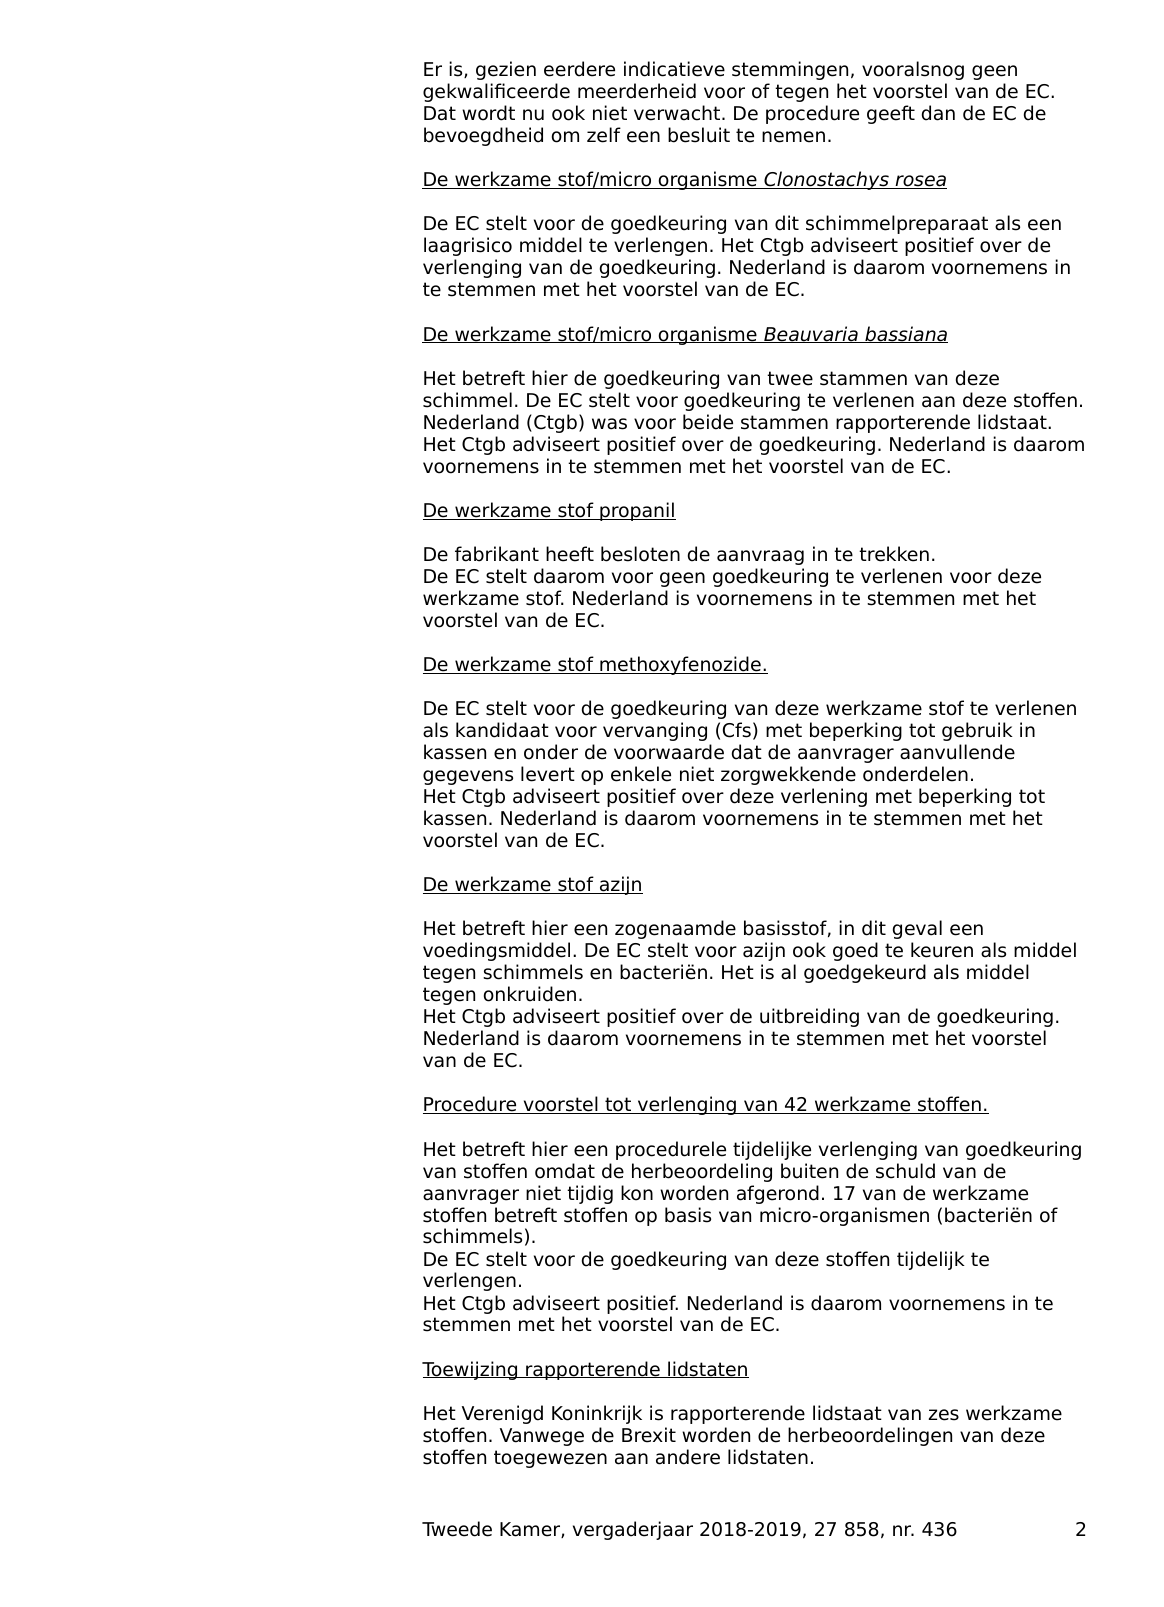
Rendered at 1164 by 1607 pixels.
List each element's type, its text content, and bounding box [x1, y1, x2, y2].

text Het Ctgb adviseert positief over deze verlening met beperking tot kassen. Nederland is daarom voornemens in te stemmen met het voorstel van de EC. [422, 786, 1087, 852]
subtitle Toewijzing rapporterende lidstaten [422, 1358, 1087, 1381]
text De EC stelt daarom voor geen goedkeuring te verlenen voor deze werkzame stof. Nederland is voornemens in te stemmen met het voorstel van de EC. [422, 566, 1087, 632]
text Er is, gezien eerdere indicatieve stemmingen, vooralsnog geen gekwalificeerde meerderheid voor of tegen het voorstel van de EC. Dat wordt nu ook niet verwacht. De procedure geeft dan de EC de bevoegdheid om zelf een besluit te nemen. [422, 59, 1087, 147]
subtitle De werkzame stof azijn [422, 874, 1087, 896]
text Het Ctgb adviseert positief. Nederland is daarom voornemens in te stemmen met het voorstel van de EC. [422, 1292, 1087, 1336]
text Nederland (Ctgb) was voor beide stammen rapporterende lidstaat. [422, 412, 1087, 433]
text De EC stelt voor de goedkeuring van deze werkzame stof te verlenen als kandidaat voor vervanging (Cfs) met beperking tot gebruik in kassen en onder de voorwaarde dat de aanvrager aanvullende gegevens levert op enkele niet zorgwekkende onderdelen. [422, 698, 1087, 786]
text De EC stelt voor de goedkeuring van deze stoffen tijdelijk te verlengen. [422, 1248, 1087, 1292]
text De EC stelt voor de goedkeuring van dit schimmelpreparaat als een laagrisico middel te verlengen. Het Ctgb adviseert positief over de verlenging van de goedkeuring. Nederland is daarom voornemens in te stemmen met het voorstel van de EC. [422, 213, 1087, 301]
text De fabrikant heeft besloten de aanvraag in te trekken. [422, 544, 1087, 566]
text Het Verenigd Koninkrijk is rapporterende lidstaat van zes werkzame stoffen. Vanwege de Brexit worden de herbeoordelingen van deze stoffen toegewezen aan andere lidstaten. [422, 1403, 1087, 1469]
text Het betreft hier een zogenaamde basisstof, in dit geval een voedingsmiddel. De EC stelt voor azijn ook goed te keuren als middel tegen schimmels en bacteriën. Het is al goedgekeurd als middel tegen onkruiden. [422, 918, 1087, 1006]
subtitle De werkzame stof/micro organisme Clonostachys rosea [422, 169, 1087, 191]
subtitle De werkzame stof methoxyfenozide. [422, 654, 1087, 676]
text Het Ctgb adviseert positief over de uitbreiding van de goedkeuring. Nederland is daarom voornemens in te stemmen met het voorstel van de EC. [422, 1006, 1087, 1072]
subtitle De werkzame stof/micro organisme Beauvaria bassiana [422, 323, 1087, 345]
subtitle De werkzame stof propanil [422, 500, 1087, 522]
text Het betreft hier de goedkeuring van twee stammen van deze schimmel. De EC stelt voor goedkeuring te verlenen aan deze stoffen. [422, 368, 1087, 412]
text Het betreft hier een procedurele tijdelijke verlenging van goedkeuring van stoffen omdat de herbeoordeling buiten de schuld van de aanvrager niet tijdig kon worden afgerond. 17 van de werkzame stoffen betreft stoffen op basis van micro-organismen (bacteriën of schimmels). [422, 1138, 1087, 1248]
subtitle Procedure voorstel tot verlenging van 42 werkzame stoffen. [422, 1094, 1087, 1116]
text Het Ctgb adviseert positief over de goedkeuring. Nederland is daarom voornemens in te stemmen met het voorstel van de EC. [422, 433, 1087, 477]
